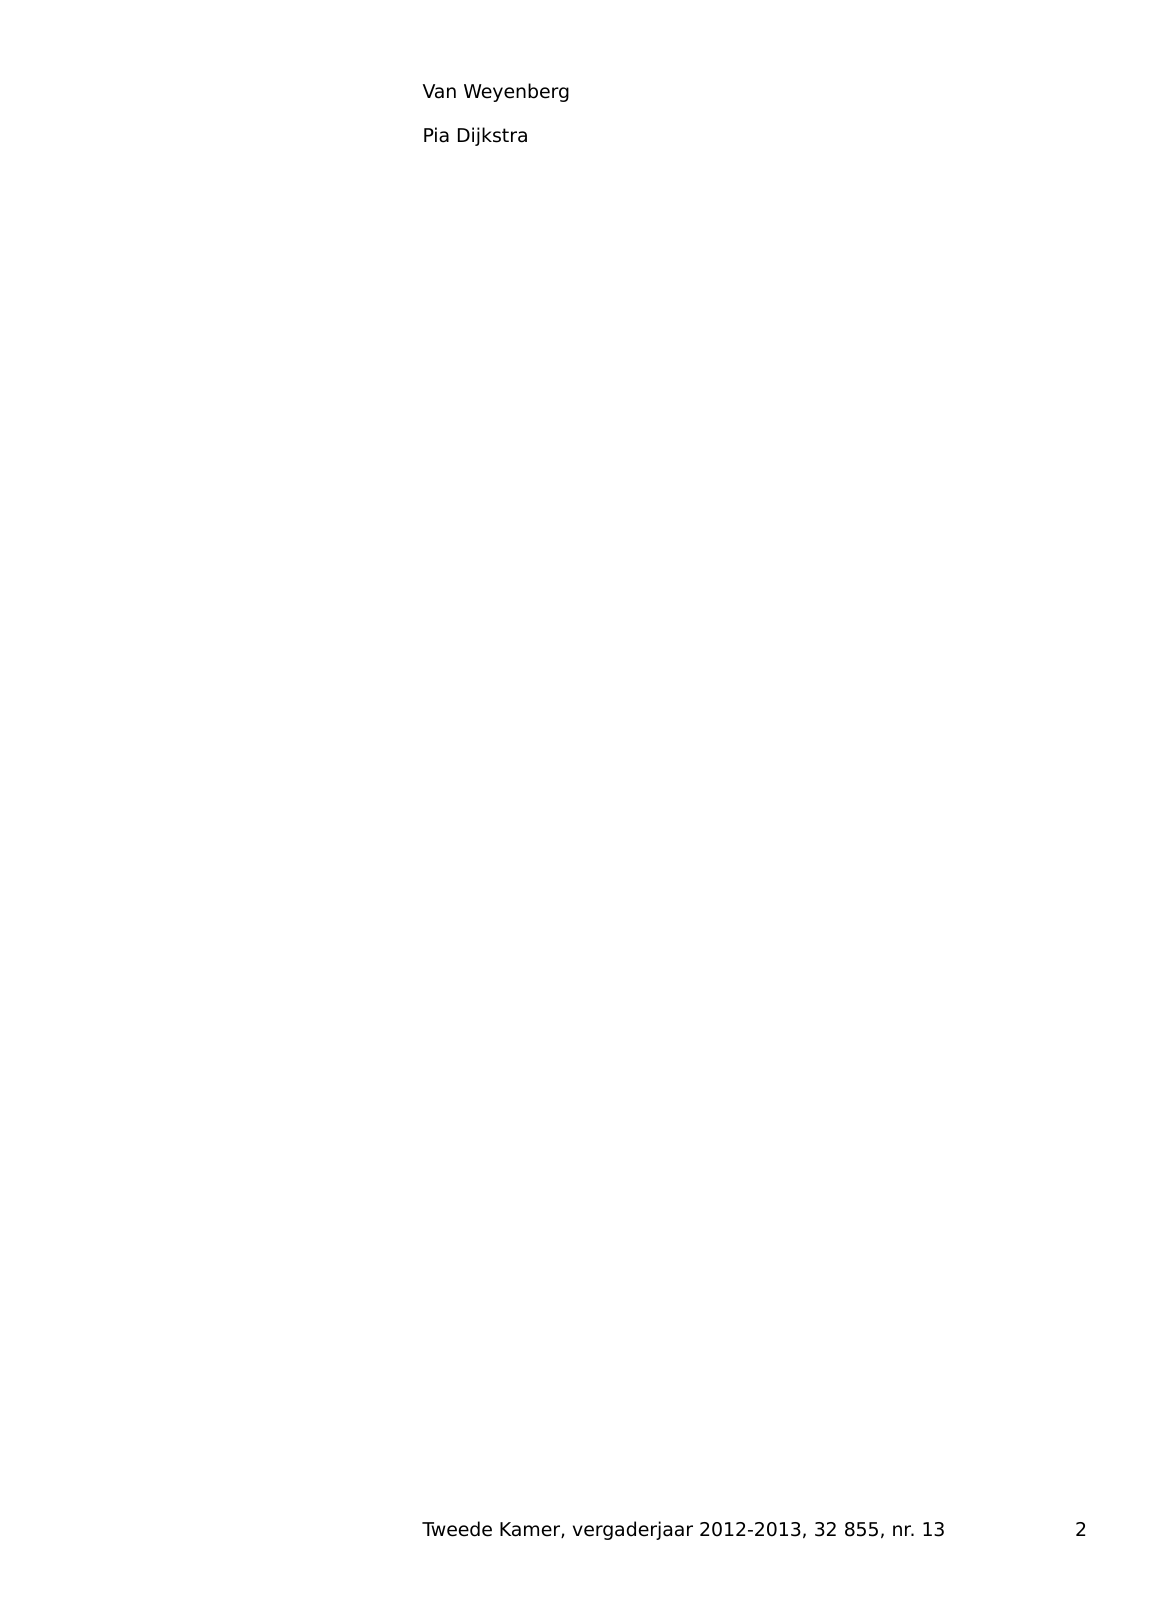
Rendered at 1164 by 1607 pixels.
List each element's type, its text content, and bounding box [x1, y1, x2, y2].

text Van Weyenberg Pia Dijkstra [422, 59, 1087, 147]
